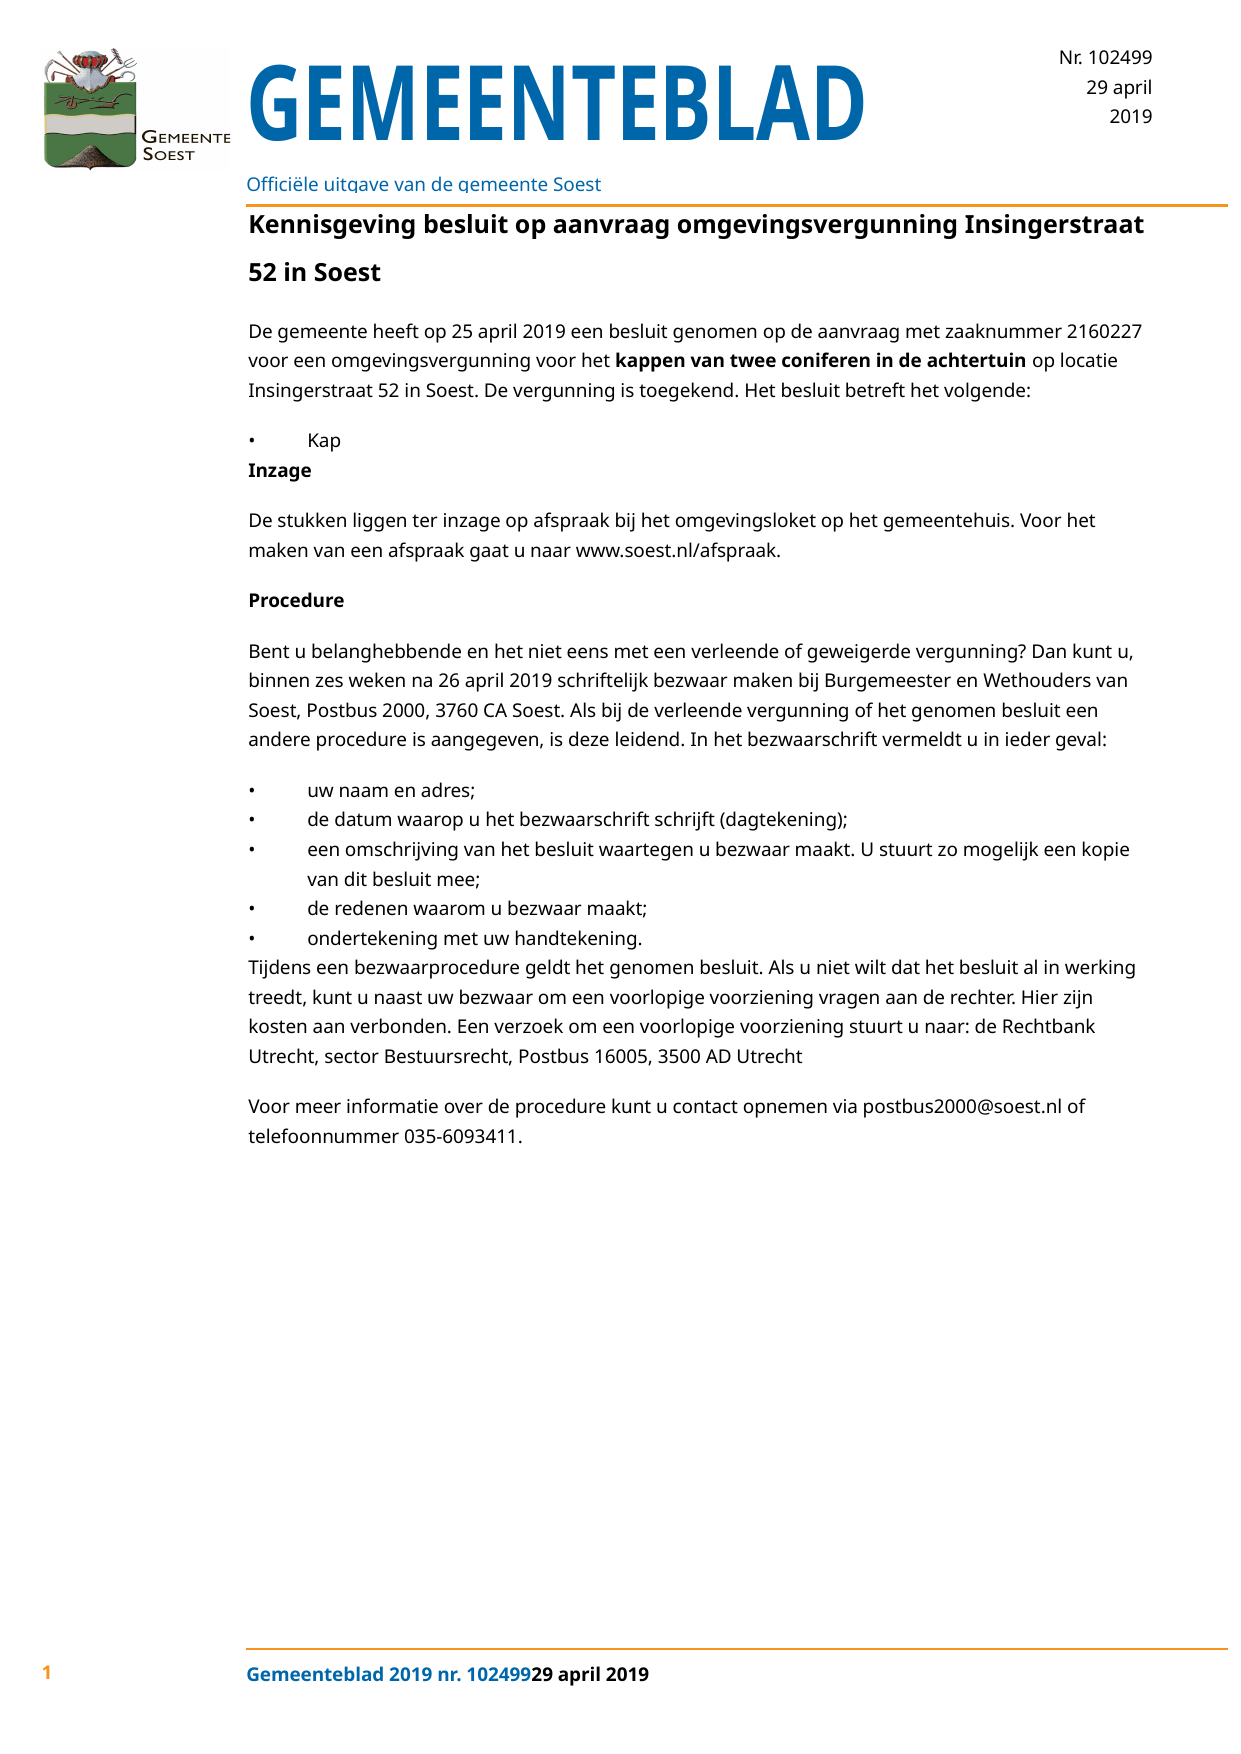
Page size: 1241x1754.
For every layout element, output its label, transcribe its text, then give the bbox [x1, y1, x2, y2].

picture [41, 47, 231, 172]
text Tijdens een bezwaarprocedure geldt het genomen besluit. Als u niet wilt dat het besluit al in werking treedt, kunt u naast uw bezwaar om een voorlopige voorziening vragen aan de rechter. Hier zijn kosten aan verbonden. Een verzoek om een voorlopige voorziening stuurt u naar: de Rechtbank Utrecht, sector Bestuursrecht, Postbus 16005, 3500 AD Utrecht [248, 954, 1152, 1069]
list Kap [248, 427, 1152, 453]
text Kennisgeving besluit op aanvraag omgevingsvergunning Insingerstraat 52 in Soest [248, 207, 1152, 288]
list de datum waarop u het bezwaarschrift schrijft (dagtekening); [248, 807, 1152, 832]
list een omschrijving van het besluit waartegen u bezwaar maakt. U stuurt zo mogelijk een kopie van dit besluit mee; [248, 836, 1152, 892]
text Voor meer informatie over de procedure kunt u contact opnemen via postbus2000@soest.nl of telefoonnummer 035-6093411. [248, 1094, 1152, 1149]
list de redenen waarom u bezwaar maakt; [248, 895, 1152, 921]
text Procedure [248, 587, 1152, 613]
text Inzage [248, 457, 1152, 483]
text Bent u belanghebbende en het niet eens met een verleende of geweigerde vergunning? Dan kunt u, binnen zes weken na 26 april 2019 schriftelijk bezwaar maken bij Burgemeester en Wethouders van Soest, Postbus 2000, 3760 CA Soest. Als bij de verleende vergunning of het genomen besluit een andere procedure is aangegeven, is deze leidend. In het bezwaarschrift vermeldt u in ieder geval: [248, 638, 1152, 752]
text De gemeente heeft op 25 april 2019 een besluit genomen op de aanvraag met zaaknummer 2160227 voor een omgevingsvergunning voor het kappen van twee coniferen in de achtertuin op locatie Insingerstraat 52 in Soest. De vergunning is toegekend. Het besluit betreft het volgende: [248, 318, 1152, 403]
list uw naam en adres; [248, 777, 1152, 803]
list ondertekening met uw handtekening. [248, 925, 1152, 951]
text De stukken liggen ter inzage op afspraak bij het omgevingsloket op het gemeentehuis. Voor het maken van een afspraak gaat u naar www.soest.nl/afspraak. [248, 507, 1152, 563]
